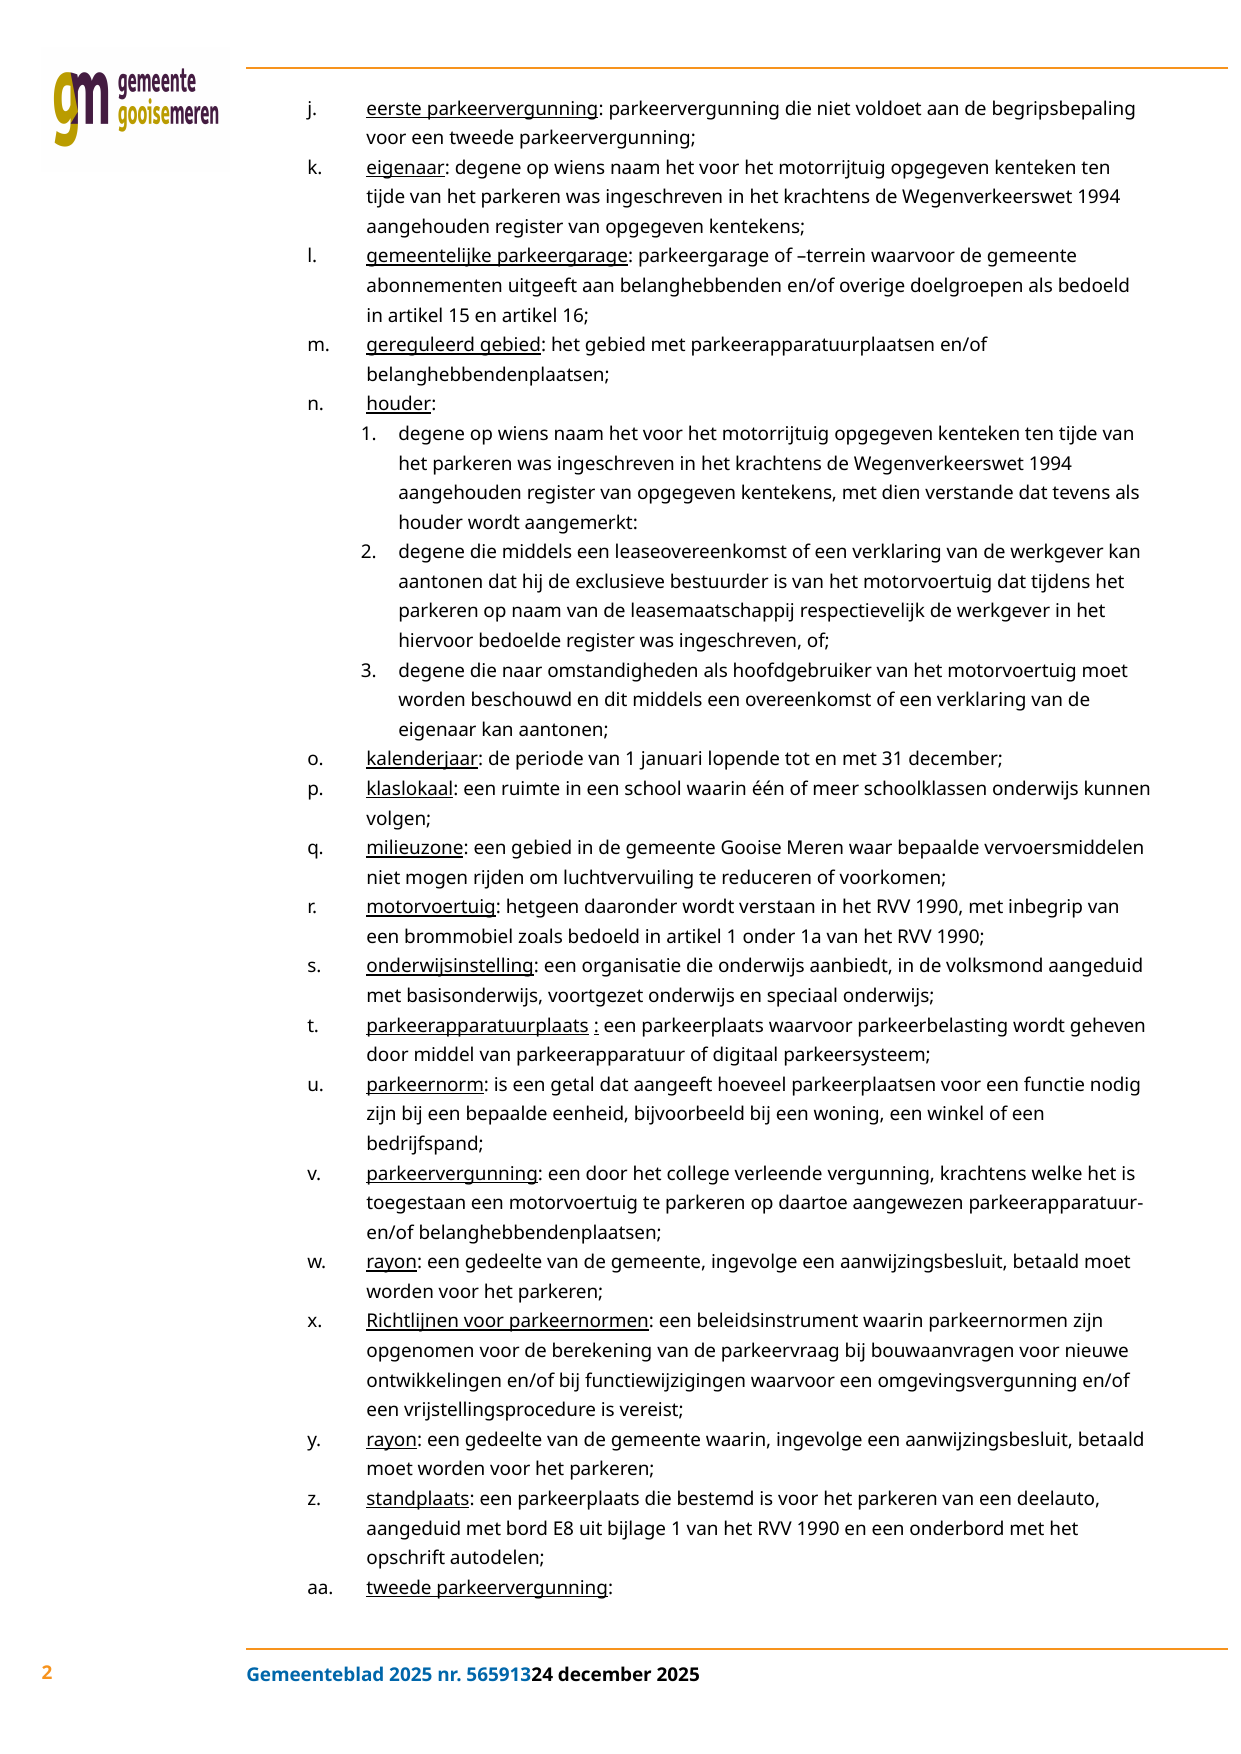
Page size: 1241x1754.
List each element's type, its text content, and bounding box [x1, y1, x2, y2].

list parkeerapparatuurplaats : een parkeerplaats waarvoor parkeerbelasting wordt geheven door middel van parkeerapparatuur of digitaal parkeersysteem; [307, 1012, 1152, 1067]
list gemeentelijke parkeergarage: parkeergarage of –terrein waarvoor de gemeente abonnementen uitgeeft aan belanghebbenden en/of overige doelgroepen als bedoeld in artikel 15 en artikel 16; [307, 243, 1152, 328]
list eigenaar: degene op wiens naam het voor het motorrijtuig opgegeven kenteken ten tijde van het parkeren was ingeschreven in het krachtens de Wegenverkeerswet 1994 aangehouden register van opgegeven kentekens; [307, 154, 1152, 239]
list gereguleerd gebied: het gebied met parkeerapparatuurplaatsen en/of belanghebbendenplaatsen; [307, 331, 1152, 387]
list klaslokaal: een ruimte in een school waarin één of meer schoolklassen onderwijs kunnen volgen; [307, 775, 1152, 831]
list degene die naar omstandigheden als hoofdgebruiker van het motorvoertuig moet worden beschouwd en dit middels een overeenkomst of een verklaring van de eigenaar kan aantonen; [361, 657, 1152, 742]
list milieuzone: een gebied in de gemeente Gooise Meren waar bepaalde vervoersmiddelen niet mogen rijden om luchtvervuiling te reduceren of voorkomen; [307, 834, 1152, 890]
list degene die middels een leaseovereenkomst of een verklaring van de werkgever kan aantonen dat hij de exclusieve bestuurder is van het motorvoertuig dat tijdens het parkeren op naam van de leasemaatschappij respectievelijk de werkgever in het hiervoor bedoelde register was ingeschreven, of; [361, 538, 1152, 653]
list degene op wiens naam het voor het motorrijtuig opgegeven kenteken ten tijde van het parkeren was ingeschreven in het krachtens de Wegenverkeerswet 1994 aangehouden register van opgegeven kentekens, met dien verstande dat tevens als houder wordt aangemerkt: [361, 420, 1152, 535]
list eerste parkeervergunning: parkeervergunning die niet voldoet aan de begripsbepaling voor een tweede parkeervergunning; [307, 95, 1152, 150]
list rayon: een gedeelte van de gemeente waarin, ingevolge een aanwijzingsbesluit, betaald moet worden voor het parkeren; [307, 1426, 1152, 1481]
list onderwijsinstelling: een organisatie die onderwijs aanbiedt, in de volksmond aangeduid met basisonderwijs, voortgezet onderwijs en speciaal onderwijs; [307, 953, 1152, 1008]
picture [41, 47, 231, 172]
list Richtlijnen voor parkeernormen: een beleidsinstrument waarin parkeernormen zijn opgenomen voor de berekening van de parkeervraag bij bouwaanvragen voor nieuwe ontwikkelingen en/of bij functiewijzigingen waarvoor een omgevingsvergunning en/of een vrijstellingsprocedure is vereist; [307, 1308, 1152, 1422]
list parkeernorm: is een getal dat aangeeft hoeveel parkeerplaatsen voor een functie nodig zijn bij een bepaalde eenheid, bijvoorbeeld bij een woning, een winkel of een bedrijfspand; [307, 1071, 1152, 1156]
list parkeervergunning: een door het college verleende vergunning, krachtens welke het is toegestaan een motorvoertuig te parkeren op daartoe aangewezen parkeerapparatuur- en/of belanghebbendenplaatsen; [307, 1160, 1152, 1245]
list kalenderjaar: de periode van 1 januari lopende tot en met 31 december; [307, 746, 1152, 771]
list houder: [307, 391, 1152, 416]
list rayon: een gedeelte van de gemeente, ingevolge een aanwijzingsbesluit, betaald moet worden voor het parkeren; [307, 1248, 1152, 1304]
list tweede parkeervergunning: [307, 1574, 1152, 1600]
list standplaats: een parkeerplaats die bestemd is voor het parkeren van een deelauto, aangeduid met bord E8 uit bijlage 1 van het RVV 1990 en een onderbord met het opschrift autodelen; [307, 1485, 1152, 1570]
list motorvoertuig: hetgeen daaronder wordt verstaan in het RVV 1990, met inbegrip van een brommobiel zoals bedoeld in artikel 1 onder 1a van het RVV 1990; [307, 893, 1152, 949]
